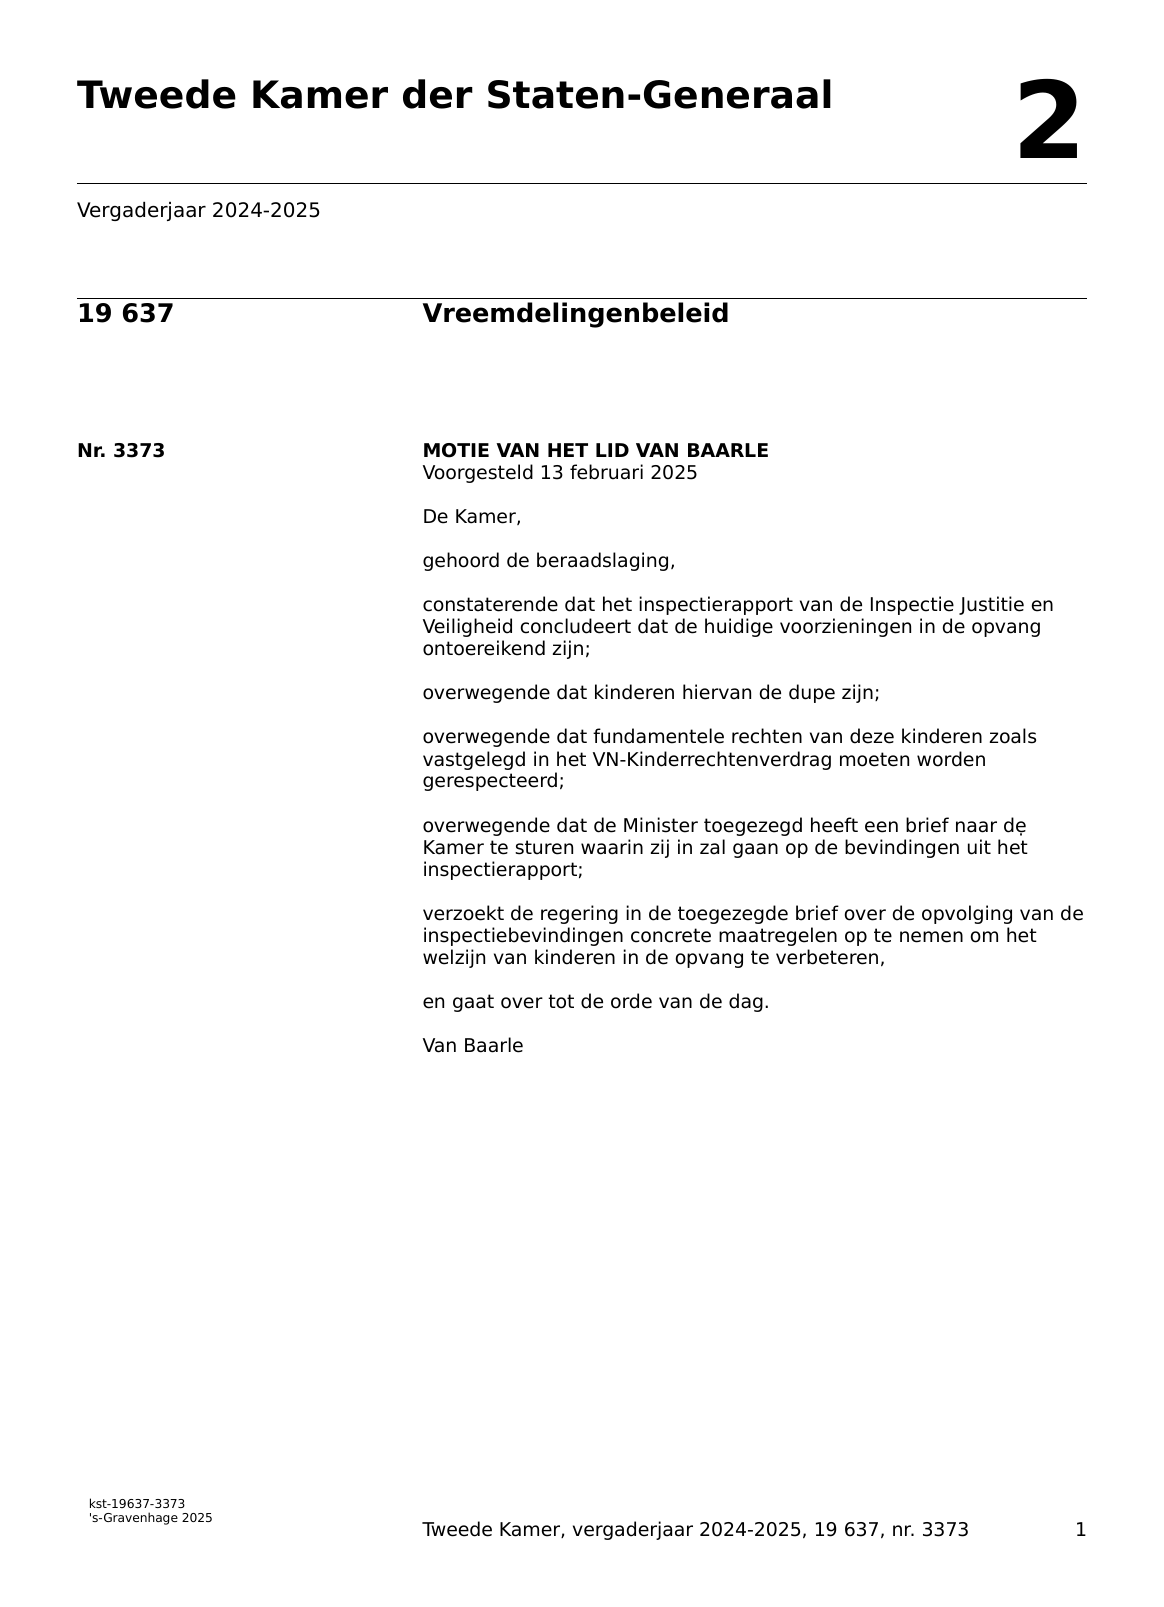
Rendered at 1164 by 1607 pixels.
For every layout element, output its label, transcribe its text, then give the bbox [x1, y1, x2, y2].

table_header Tweede Kamer der Staten-Generaal [77, 59, 886, 183]
text Van Baarle [422, 1035, 1087, 1057]
text overwegende dat kinderen hiervan de dupe zijn; [422, 682, 1087, 704]
text overwegende dat fundamentele rechten van deze kinderen zoals vastgelegd in het VN-Kinderrechtenverdrag moeten worden gerespecteerd; [422, 726, 1087, 792]
subtitle 19 637 Vreemdelingenbeleid [77, 299, 1087, 329]
table_cell Vergaderjaar 2024-2025 [77, 184, 1087, 298]
text Voorgesteld 13 februari 2025 [422, 462, 1087, 484]
text overwegende dat de Minister toegezegd heeft een brief naar dẹ Kamer te sturen waarin zij in zal gaan op de bevindingen uit het inspectierapport; [422, 814, 1087, 881]
text verzoekt de regering in de toegezegde brief over de opvolging van de inspectiebevindingen concrete maatregelen op te nemen om het welzijn van kinderen in de opvang te verbeteren, [422, 903, 1087, 969]
subtitle Nr. 3373 MOTIE VAN HET LID VAN BAARLE [77, 440, 1087, 462]
text constaterende dat het inspectierapport van de Inspectie Justitie en Veiligheid concludeert dat de huidige voorzieningen in de opvang ontoereikend zijn; [422, 594, 1087, 660]
text gehoord de beraadslaging, [422, 550, 1087, 572]
text kst-19637-3373 [88, 1497, 323, 1511]
table_header 2 [886, 59, 1087, 183]
text en gaat over tot de orde van de dag. [422, 991, 1087, 1013]
text 's-Gravenhage 2025 [88, 1511, 323, 1525]
text De Kamer, [422, 506, 1087, 528]
